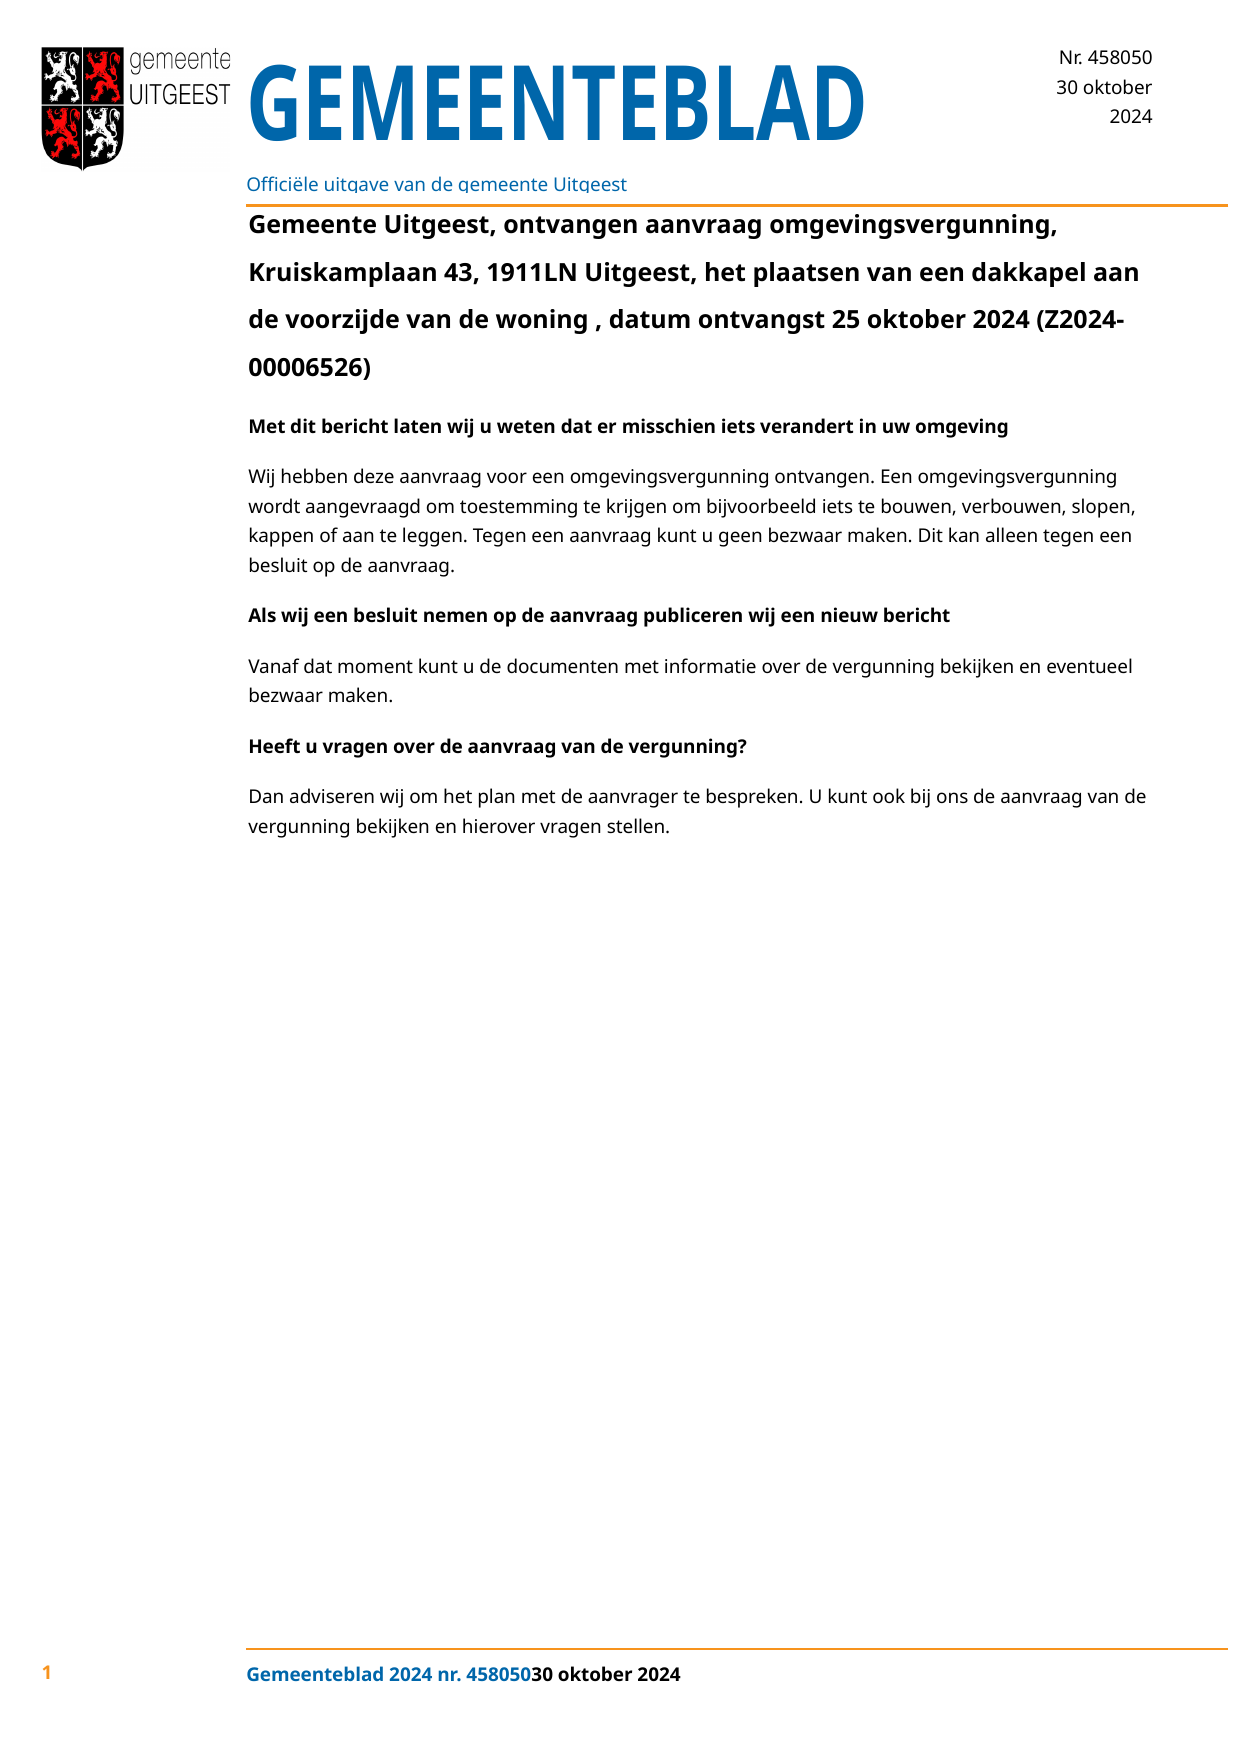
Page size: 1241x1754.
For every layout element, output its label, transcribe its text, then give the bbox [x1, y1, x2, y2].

text Dan adviseren wij om het plan met de aanvrager te bespreken. U kunt ook bij ons de aanvraag van de vergunning bekijken en hierover vragen stellen. [248, 783, 1152, 839]
text Heeft u vragen over de aanvraag van de vergunning? [248, 733, 1152, 759]
text Gemeente Uitgeest, ontvangen aanvraag omgevingsvergunning, Kruiskamplaan 43, 1911LN Uitgeest, het plaatsen van een dakkapel aan de voorzijde van de woning , datum ontvangst 25 oktober 2024 (Z2024-00006526) [248, 207, 1152, 384]
text Wij hebben deze aanvraag voor een omgevingsvergunning ontvangen. Een omgevingsvergunning wordt aangevraagd om toestemming te krijgen om bijvoorbeeld iets te bouwen, verbouwen, slopen, kappen of aan te leggen. Tegen een aanvraag kunt u geen bezwaar maken. Dit kan alleen tegen een besluit op de aanvraag. [248, 463, 1152, 578]
text Als wij een besluit nemen op de aanvraag publiceren wij een nieuw bericht [248, 603, 1152, 628]
picture [41, 47, 231, 172]
text Vanaf dat moment kunt u de documenten met informatie over de vergunning bekijken en eventueel bezwaar maken. [248, 653, 1152, 708]
text Met dit bericht laten wij u weten dat er misschien iets verandert in uw omgeving [248, 413, 1152, 439]
